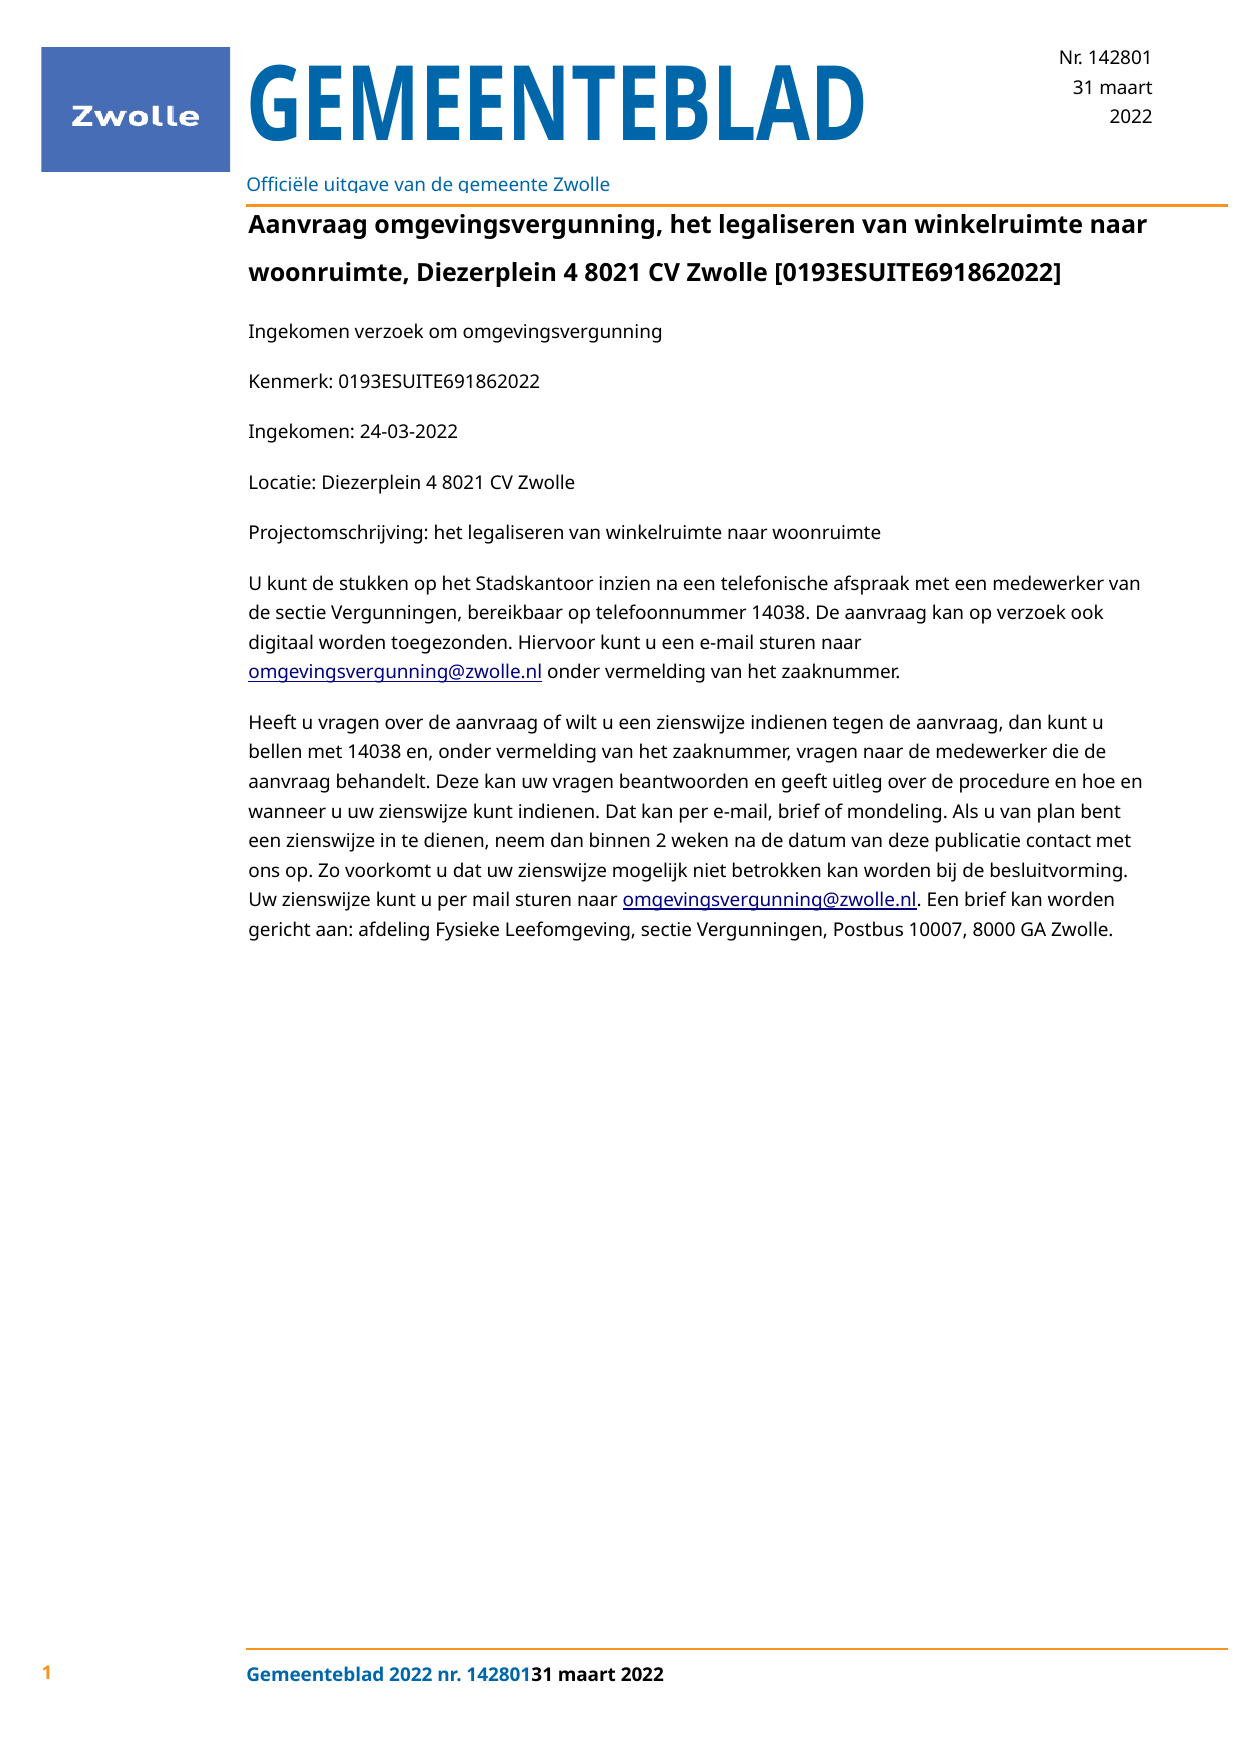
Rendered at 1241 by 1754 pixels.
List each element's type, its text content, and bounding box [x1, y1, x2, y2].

text Locatie: Diezerplein 4 8021 CV Zwolle [248, 469, 1152, 495]
text Kenmerk: 0193ESUITE691862022 [248, 368, 1152, 394]
text Heeft u vragen over de aanvraag of wilt u een zienswijze indienen tegen de aanvraag, dan kunt u bellen met 14038 en, onder vermelding van het zaaknummer, vragen naar de medewerker die de aanvraag behandelt. Deze kan uw vragen beantwoorden en geeft uitleg over de procedure en hoe en wanneer u uw zienswijze kunt indienen. Dat kan per e-mail, brief of mondeling. Als u van plan bent een zienswijze in te dienen, neem dan binnen 2 weken na de datum van deze publicatie contact met ons op. Zo voorkomt u dat uw zienswijze mogelijk niet betrokken kan worden bij de besluitvorming. Uw zienswijze kunt u per mail sturen naar omgevingsvergunning@zwolle.nl. Een brief kan worden gericht aan: afdeling Fysieke Leefomgeving, sectie Vergunningen, Postbus 10007, 8000 GA Zwolle. [248, 709, 1152, 942]
text Ingekomen: 24-03-2022 [248, 419, 1152, 444]
picture [41, 47, 231, 172]
text Projectomschrijving: het legaliseren van winkelruimte naar woonruimte [248, 519, 1152, 545]
text Ingekomen verzoek om omgevingsvergunning [248, 318, 1152, 344]
text Aanvraag omgevingsvergunning, het legaliseren van winkelruimte naar woonruimte, Diezerplein 4 8021 CV Zwolle [0193ESUITE691862022] [248, 207, 1152, 288]
text U kunt de stukken op het Stadskantoor inzien na een telefonische afspraak met een medewerker van de sectie Vergunningen, bereikbaar op telefoonnummer 14038. De aanvraag kan op verzoek ook digitaal worden toegezonden. Hiervoor kunt u een e-mail sturen naar omgevingsvergunning@zwolle.nl onder vermelding van het zaaknummer. [248, 570, 1152, 684]
